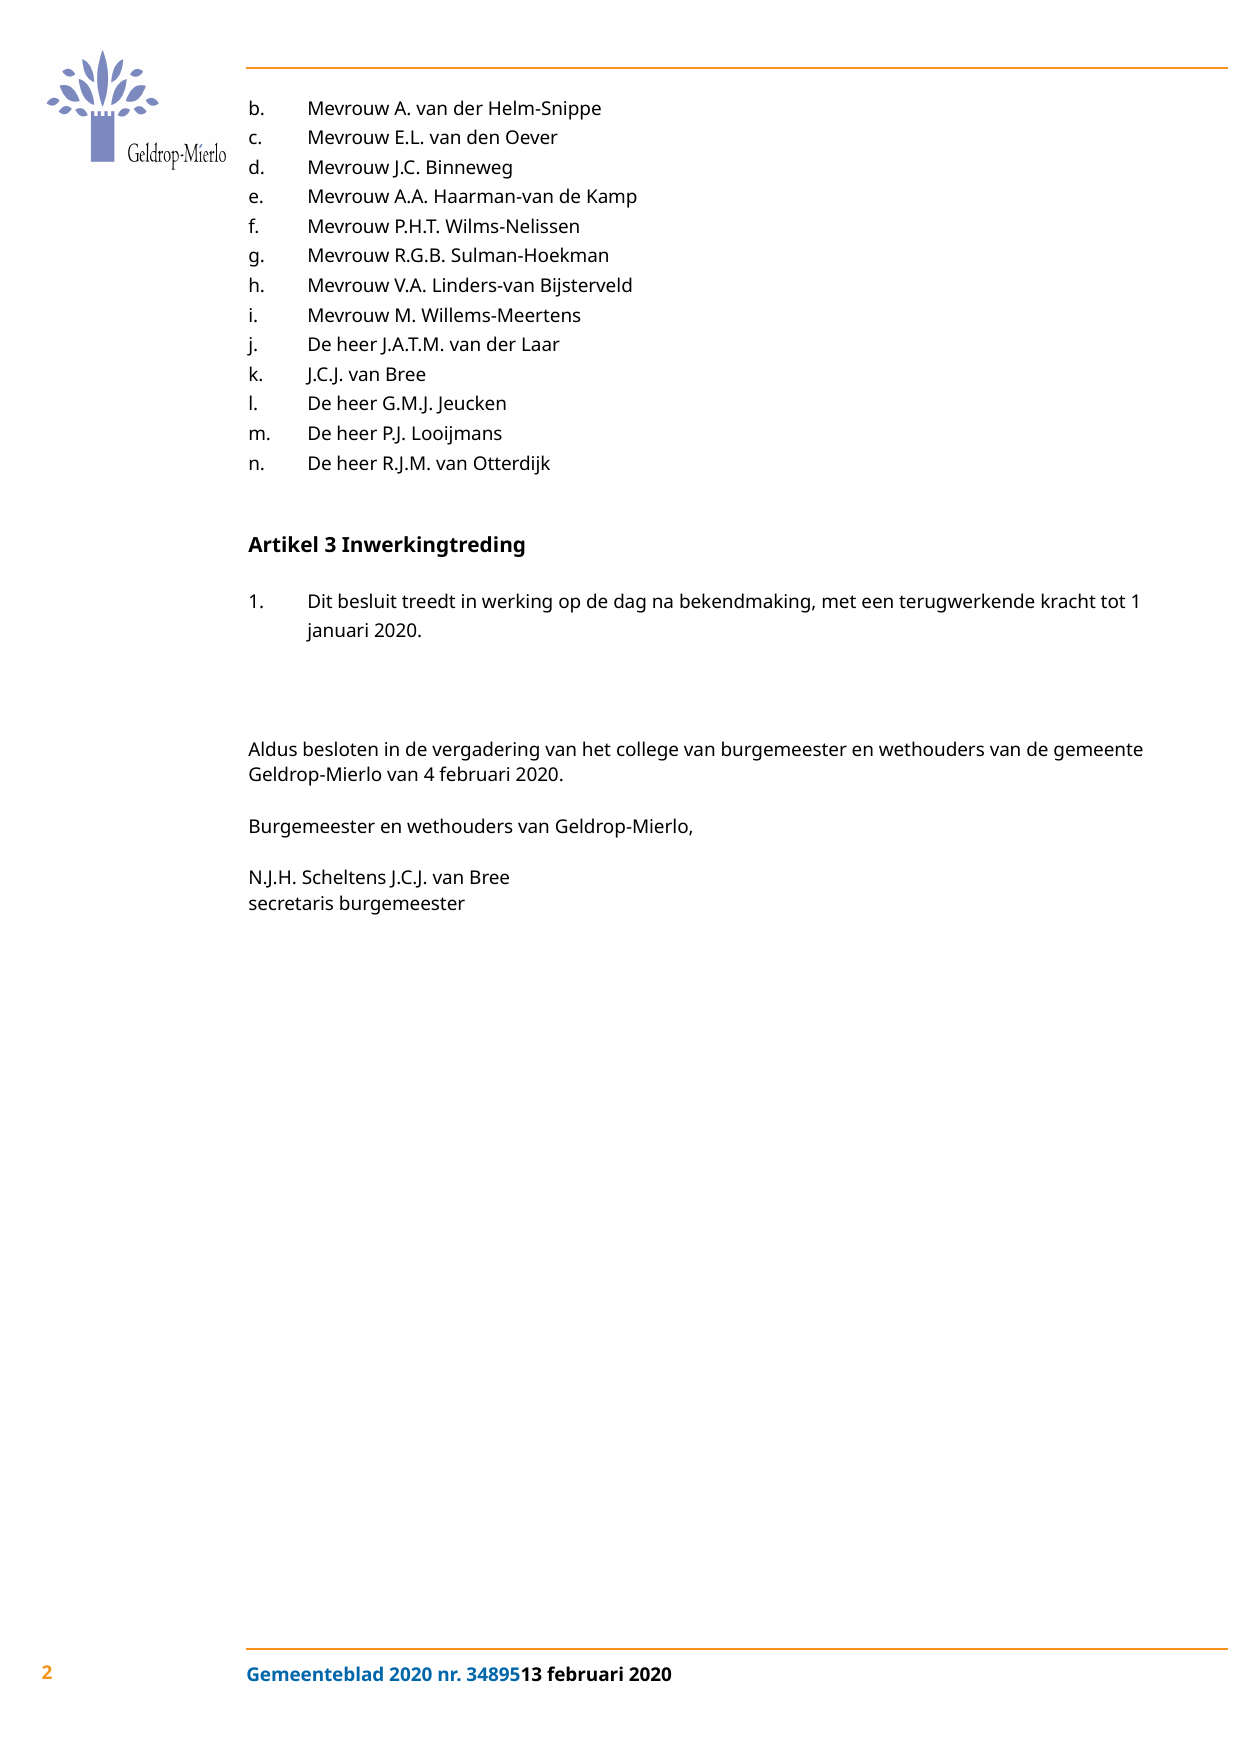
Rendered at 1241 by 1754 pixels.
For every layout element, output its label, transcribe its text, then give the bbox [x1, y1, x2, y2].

list De heer P.J. Looijmans [248, 420, 1152, 446]
list Mevrouw E.L. van den Oever [248, 124, 1152, 150]
list Mevrouw V.A. Linders-van Bijsterveld [248, 272, 1152, 298]
list Mevrouw P.H.T. Wilms-Nelissen [248, 213, 1152, 239]
text secretaris burgemeester [248, 890, 1152, 916]
list Mevrouw J.C. Binneweg [248, 154, 1152, 180]
list Mevrouw A.A. Haarman-van de Kamp [248, 183, 1152, 209]
list Dit besluit treedt in werking op de dag na bekendmaking, met een terugwerkende kracht tot 1 januari 2020. [248, 588, 1152, 643]
list De heer R.J.M. van Otterdijk [248, 450, 1152, 476]
list J.C.J. van Bree [248, 361, 1152, 387]
list De heer G.M.J. Jeucken [248, 391, 1152, 416]
list Mevrouw M. Willems-Meertens [248, 302, 1152, 328]
text Aldus besloten in de vergadering van het college van burgemeester en wethouders van de gemeente Geldrop-Mierlo van 4 februari 2020. [248, 736, 1152, 787]
list Mevrouw A. van der Helm-Snippe [248, 95, 1152, 121]
text Artikel 3 Inwerkingtreding [248, 530, 1152, 558]
picture [41, 47, 231, 172]
list De heer J.A.T.M. van der Laar [248, 331, 1152, 357]
list Mevrouw R.G.B. Sulman-Hoekman [248, 243, 1152, 268]
text N.J.H. Scheltens J.C.J. van Bree [248, 864, 1152, 890]
text Burgemeester en wethouders van Geldrop-Mierlo, [248, 813, 1152, 839]
